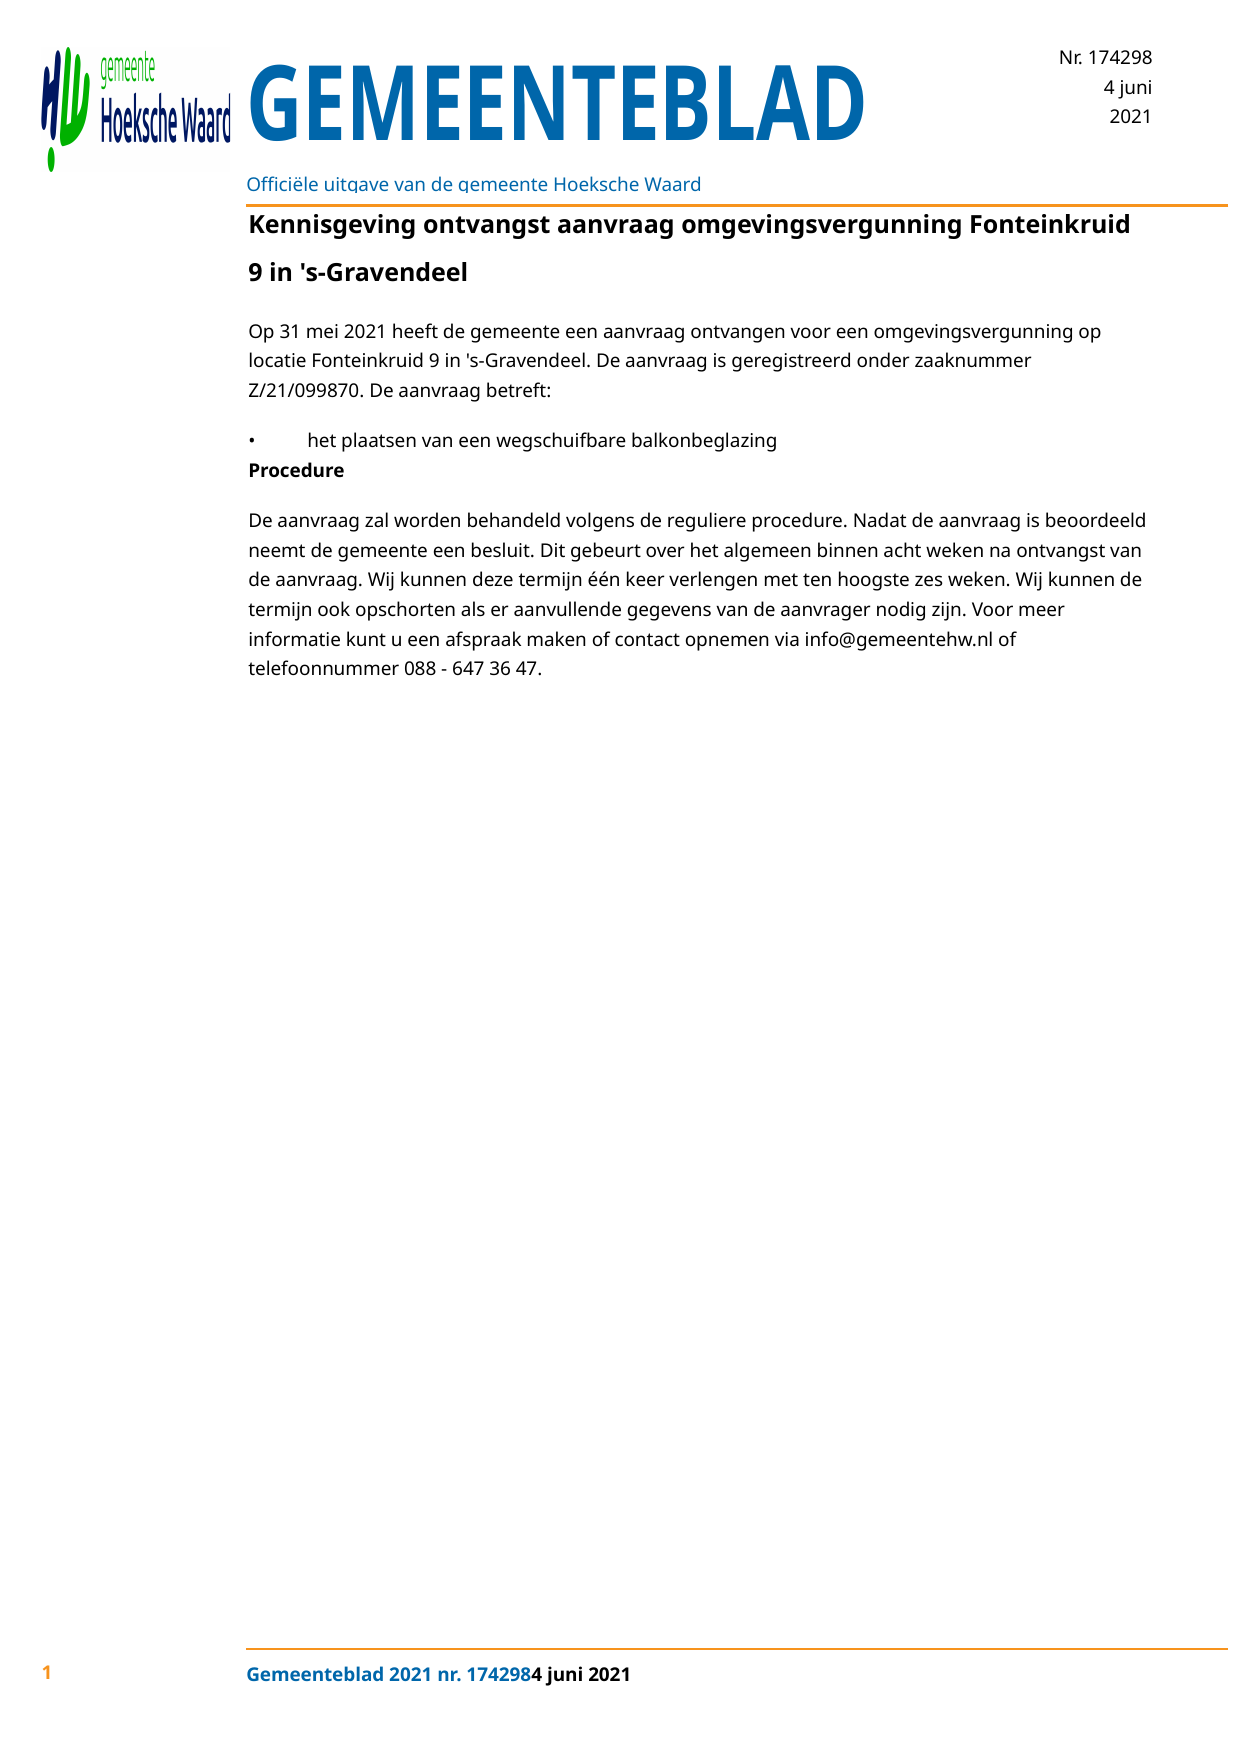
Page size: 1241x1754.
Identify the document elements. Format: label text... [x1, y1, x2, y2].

text Op 31 mei 2021 heeft de gemeente een aanvraag ontvangen voor een omgevingsvergunning op locatie Fonteinkruid 9 in 's-Gravendeel. De aanvraag is geregistreerd onder zaaknummer Z/21/099870. De aanvraag betreft: [248, 318, 1152, 403]
text De aanvraag zal worden behandeld volgens de reguliere procedure. Nadat de aanvraag is beoordeeld neemt de gemeente een besluit. Dit gebeurt over het algemeen binnen acht weken na ontvangst van de aanvraag. Wij kunnen deze termijn één keer verlengen met ten hoogste zes weken. Wij kunnen de termijn ook opschorten als er aanvullende gegevens van de aanvrager nodig zijn. Voor meer informatie kunt u een afspraak maken of contact opnemen via info@gemeentehw.nl of telefoonnummer 088 - 647 36 47. [248, 507, 1152, 681]
list het plaatsen van een wegschuifbare balkonbeglazing [248, 427, 1152, 453]
picture [41, 47, 231, 172]
text Procedure [248, 457, 1152, 483]
text Kennisgeving ontvangst aanvraag omgevingsvergunning Fonteinkruid 9 in 's-Gravendeel [248, 207, 1152, 288]
